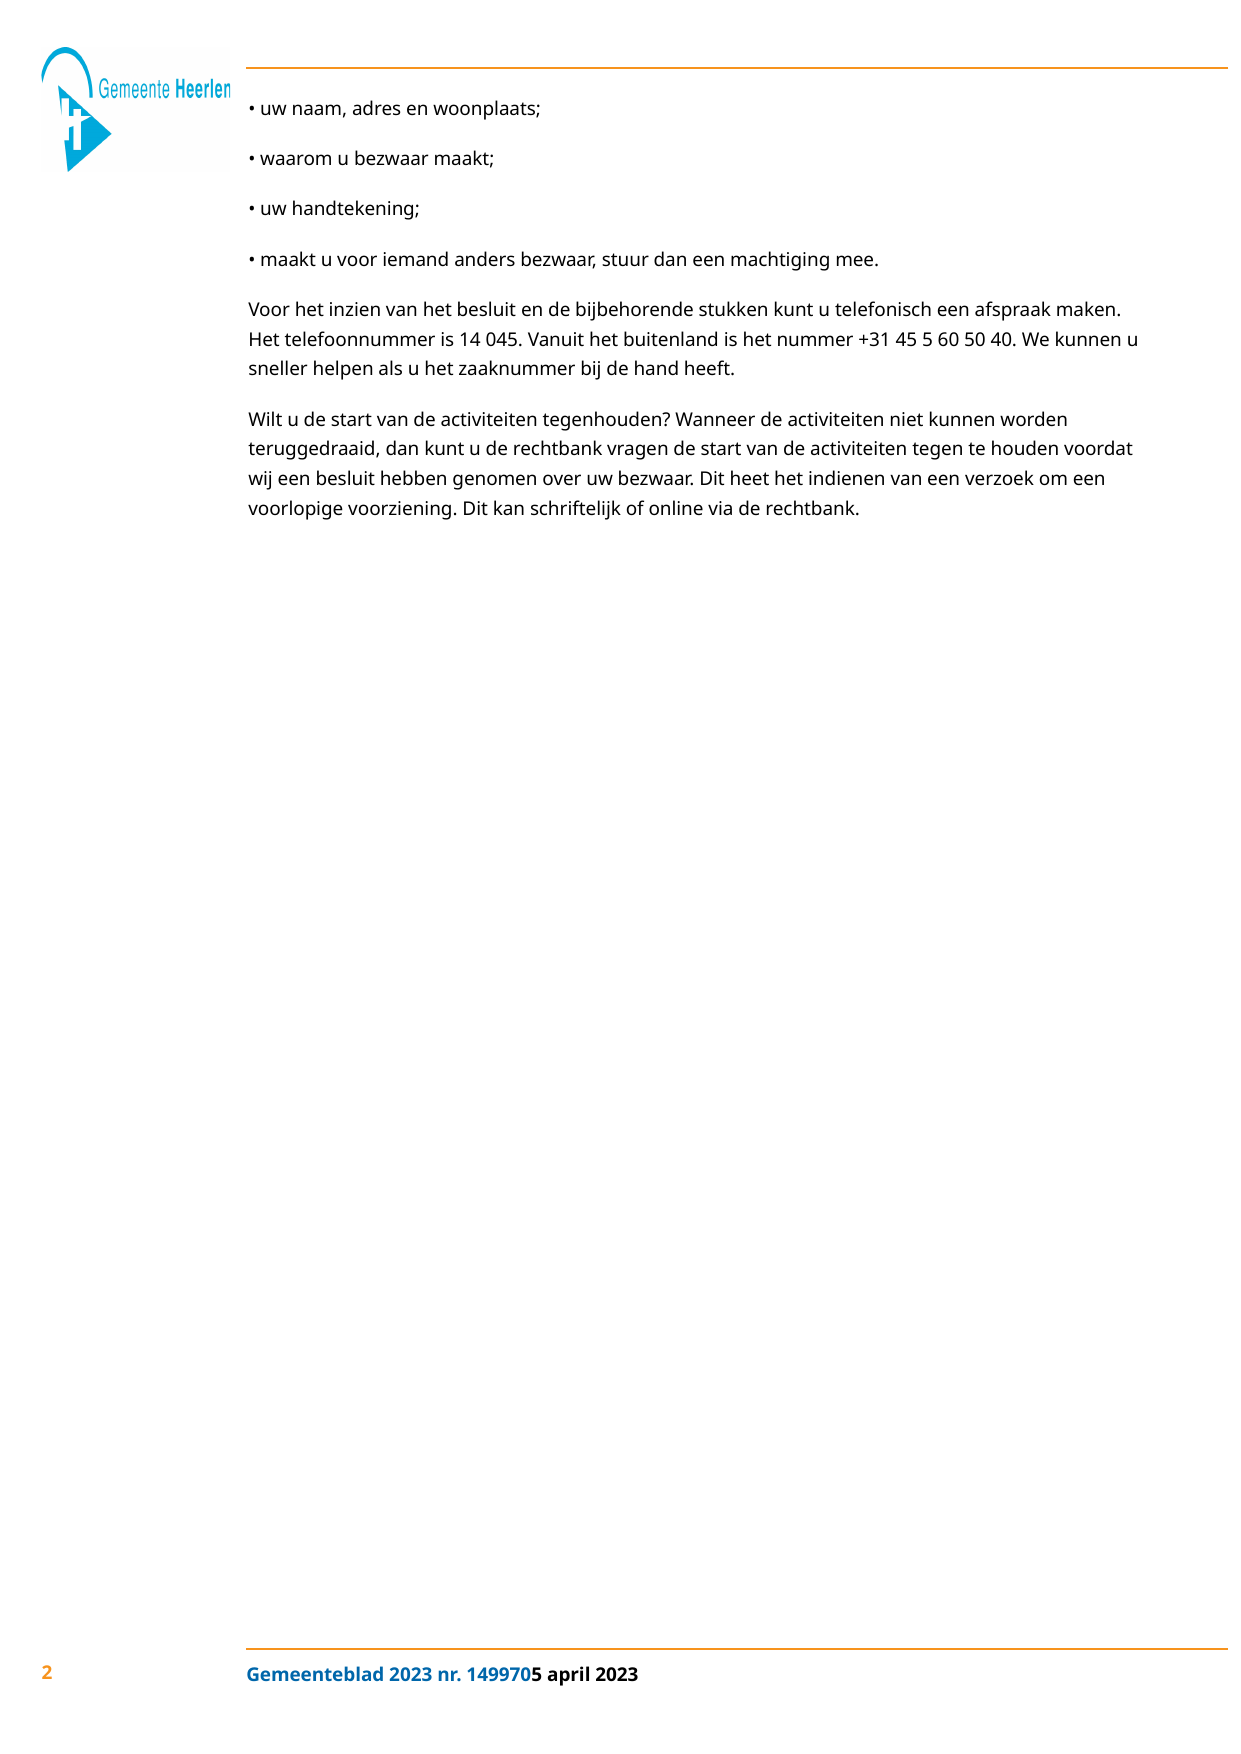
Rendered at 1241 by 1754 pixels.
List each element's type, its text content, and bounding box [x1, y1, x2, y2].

text • maakt u voor iemand anders bezwaar, stuur dan een machtiging mee. [248, 246, 1152, 272]
text • waarom u bezwaar maakt; [248, 145, 1152, 171]
text Voor het inzien van het besluit en de bijbehorende stukken kunt u telefonisch een afspraak maken. Het telefoonnummer is 14 045. Vanuit het buitenland is het nummer +31 45 5 60 50 40. We kunnen u sneller helpen als u het zaaknummer bij de hand heeft. [248, 296, 1152, 381]
text • uw handtekening; [248, 196, 1152, 221]
text • uw naam, adres en woonplaats; [248, 95, 1152, 121]
picture [41, 47, 59, 70]
text Wilt u de start van de activiteiten tegenhouden? Wanneer de activiteiten niet kunnen worden teruggedraaid, dan kunt u de rechtbank vragen de start van de activiteiten tegen te houden voordat wij een besluit hebben genomen over uw bezwaar. Dit heet het indienen van een verzoek om een voorlopige voorziening. Dit kan schriftelijk of online via de rechtbank. [248, 406, 1152, 521]
picture [41, 47, 231, 172]
